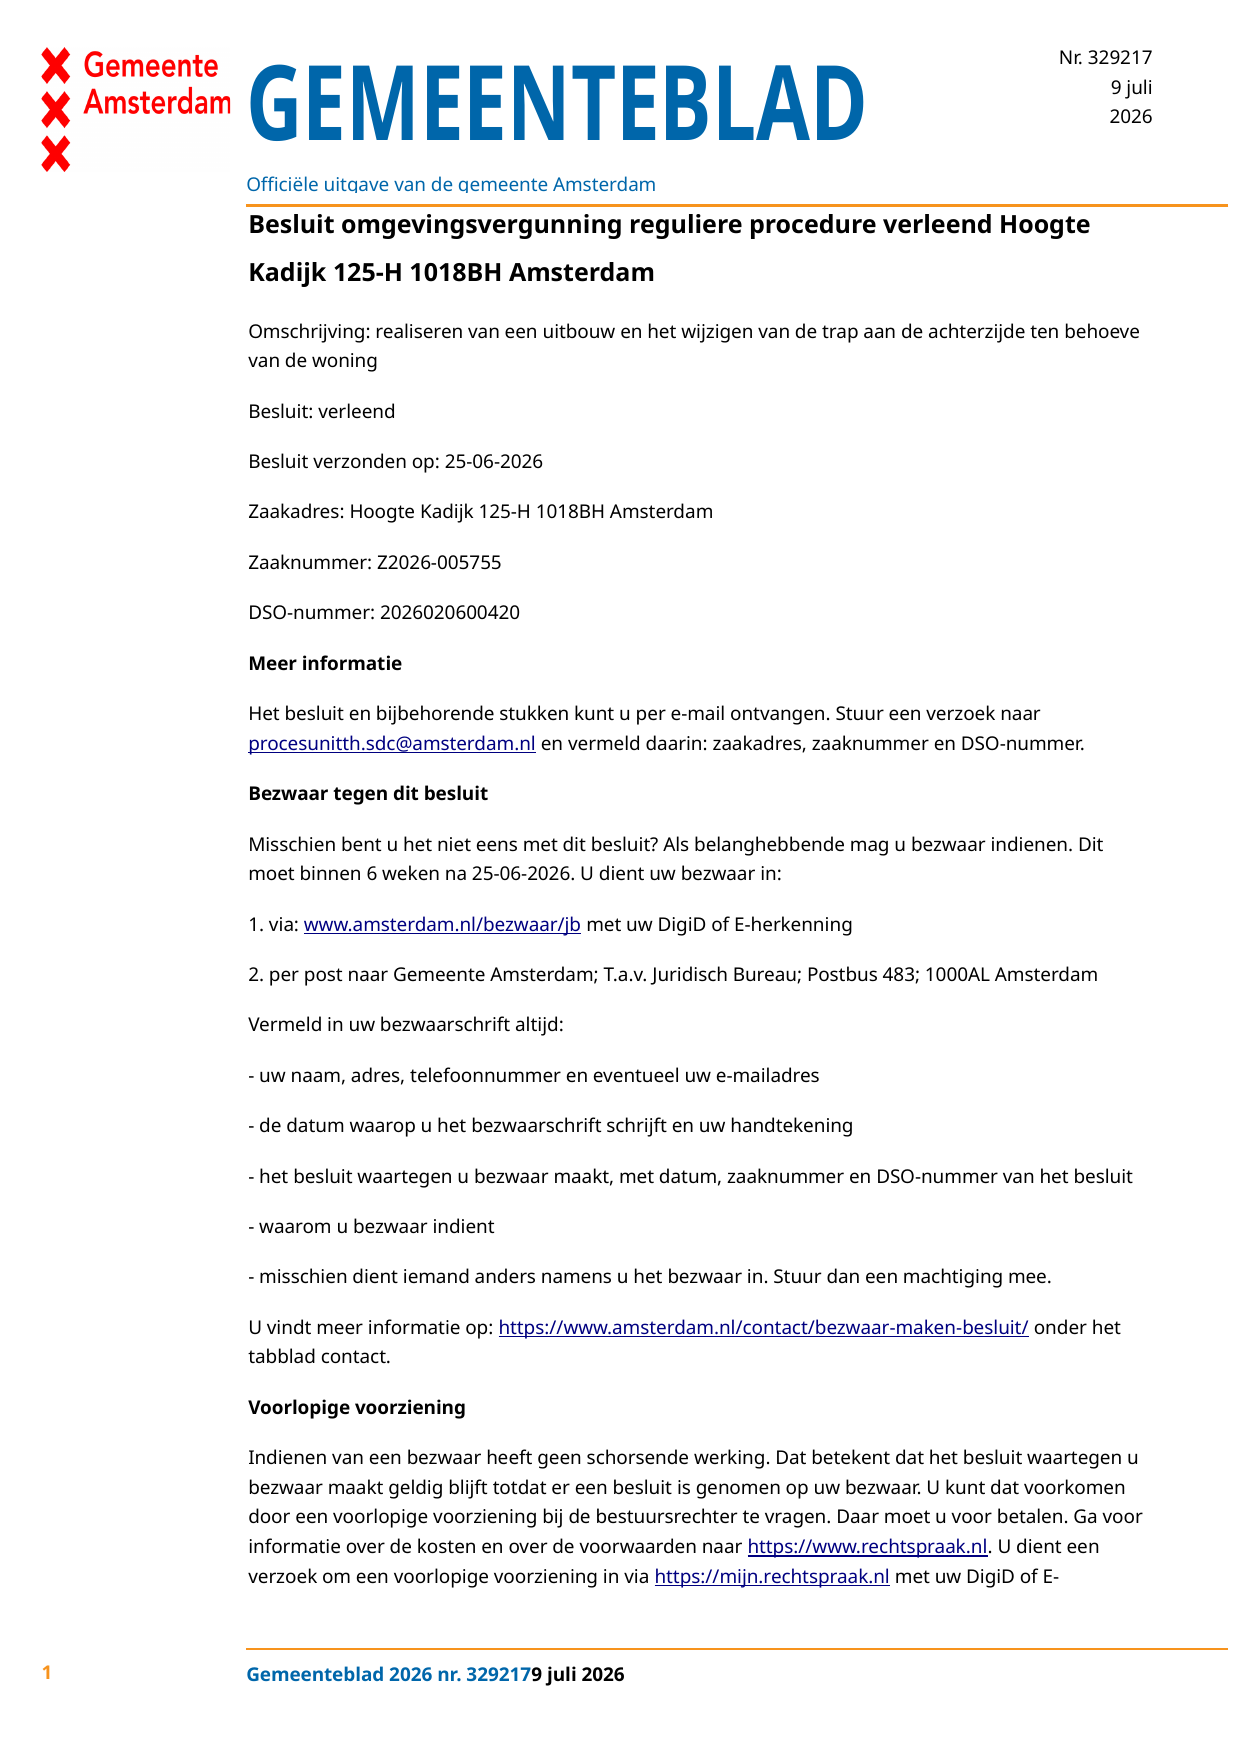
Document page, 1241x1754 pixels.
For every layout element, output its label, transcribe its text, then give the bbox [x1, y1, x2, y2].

picture [41, 47, 231, 172]
text - het besluit waartegen u bezwaar maakt, met datum, zaaknummer en DSO-nummer van het besluit [248, 1163, 1152, 1189]
text 1. via: www.amsterdam.nl/bezwaar/jb met uw DigiD of E-herkenning [248, 911, 1152, 937]
text Indienen van een bezwaar heeft geen schorsende werking. Dat betekent dat het besluit waartegen u bezwaar maakt geldig blijft totdat er een besluit is genomen op uw bezwaar. U kunt dat voorkomen door een voorlopige voorziening bij de bestuursrechter te vragen. Daar moet u voor betalen. Ga voor informatie over de kosten en over de voorwaarden naar https://www.rechtspraak.nl. U dient een verzoek om een voorlopige voorziening in via https://mijn.rechtspraak.nl met uw DigiD of E- [248, 1444, 1152, 1589]
text Zaakadres: Hoogte Kadijk 125-H 1018BH Amsterdam [248, 499, 1152, 524]
text Het besluit en bijbehorende stukken kunt u per e-mail ontvangen. Stuur een verzoek naar procesunitth.sdc@amsterdam.nl en vermeld daarin: zaakadres, zaaknummer en DSO-nummer. [248, 700, 1152, 756]
text Misschien bent u het niet eens met dit besluit? Als belanghebbende mag u bezwaar indienen. Dit moet binnen 6 weken na 25-06-2026. U dient uw bezwaar in: [248, 831, 1152, 886]
text Besluit: verleend [248, 398, 1152, 424]
text Zaaknummer: Z2026-005755 [248, 549, 1152, 575]
text Voorlopige voorziening [248, 1394, 1152, 1420]
text Meer informatie [248, 650, 1152, 676]
text U vindt meer informatie op: https://www.amsterdam.nl/contact/bezwaar-maken-besluit/ onder het tabblad contact. [248, 1314, 1152, 1369]
text - uw naam, adres, telefoonnummer en eventueel uw e-mailadres [248, 1062, 1152, 1088]
text DSO-nummer: 2026020600420 [248, 599, 1152, 625]
text 2. per post naar Gemeente Amsterdam; T.a.v. Juridisch Bureau; Postbus 483; 1000AL Amsterdam [248, 961, 1152, 987]
text Vermeld in uw bezwaarschrift altijd: [248, 1012, 1152, 1037]
text - misschien dient iemand anders namens u het bezwaar in. Stuur dan een machtiging mee. [248, 1264, 1152, 1289]
text Bezwaar tegen dit besluit [248, 780, 1152, 806]
text Besluit verzonden op: 25-06-2026 [248, 448, 1152, 474]
text - waarom u bezwaar indient [248, 1213, 1152, 1239]
text - de datum waarop u het bezwaarschrift schrijft en uw handtekening [248, 1112, 1152, 1138]
text Omschrijving: realiseren van een uitbouw en het wijzigen van de trap aan de achterzijde ten behoeve van de woning [248, 318, 1152, 373]
text Besluit omgevingsvergunning reguliere procedure verleend Hoogte Kadijk 125-H 1018BH Amsterdam [248, 207, 1152, 288]
